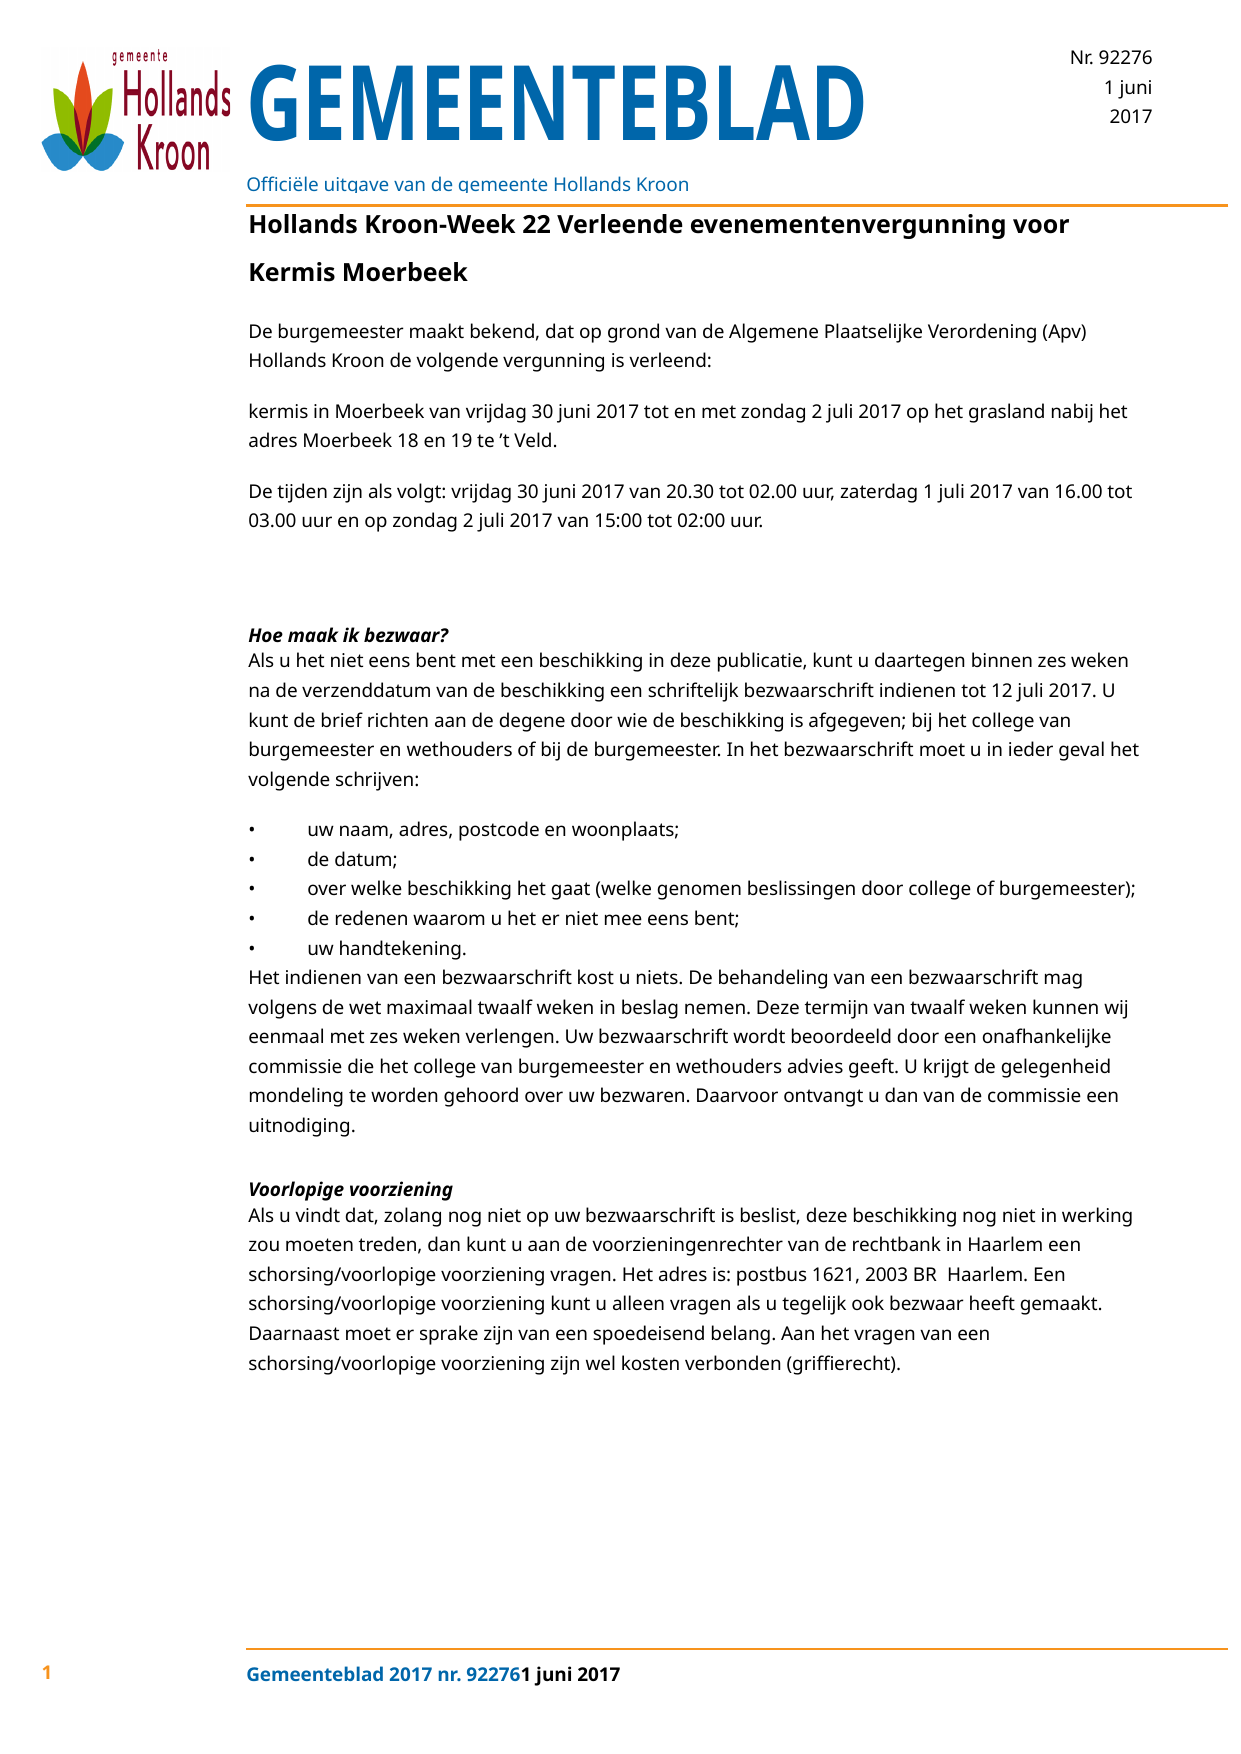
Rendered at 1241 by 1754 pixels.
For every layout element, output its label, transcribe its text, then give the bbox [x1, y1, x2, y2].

text kermis in Moerbeek van vrijdag 30 juni 2017 tot en met zondag 2 juli 2017 op het grasland nabij het adres Moerbeek 18 en 19 te ’t Veld. [248, 398, 1152, 453]
list over welke beschikking het gaat (welke genomen beslissingen door college of burgemeester); [248, 876, 1152, 901]
picture [41, 47, 231, 172]
text Als u het niet eens bent met een beschikking in deze publicatie, kunt u daartegen binnen zes weken na de verzenddatum van de beschikking een schriftelijk bezwaarschrift indienen tot 12 juli 2017. U kunt de brief richten aan de degene door wie de beschikking is afgegeven; bij het college van burgemeester en wethouders of bij de burgemeester. In het bezwaarschrift moet u in ieder geval het volgende schrijven: [248, 648, 1152, 792]
text Hoe maak ik bezwaar? [248, 622, 1152, 648]
list uw naam, adres, postcode en woonplaats; [248, 816, 1152, 842]
text Als u vindt dat, zolang nog niet op uw bezwaarschrift is beslist, deze beschikking nog niet in werking zou moeten treden, dan kunt u aan de voorzieningenrechter van de rechtbank in Haarlem een schorsing/voorlopige voorziening vragen. Het adres is: postbus 1621, 2003 BR Haarlem. Een schorsing/voorlopige voorziening kunt u alleen vragen als u tegelijk ook bezwaar heeft gemaakt. Daarnaast moet er sprake zijn van een spoedeisend belang. Aan het vragen van een schorsing/voorlopige voorziening zijn wel kosten verbonden (griffierecht). [248, 1202, 1152, 1376]
text De burgemeester maakt bekend, dat op grond van de Algemene Plaatselijke Verordening (Apv) Hollands Kroon de volgende vergunning is verleend: [248, 318, 1152, 373]
text De tijden zijn als volgt: vrijdag 30 juni 2017 van 20.30 tot 02.00 uur, zaterdag 1 juli 2017 van 16.00 tot 03.00 uur en op zondag 2 juli 2017 van 15:00 tot 02:00 uur. [248, 478, 1152, 533]
text Hollands Kroon-Week 22 Verleende evenementenvergunning voor Kermis Moerbeek [248, 207, 1152, 288]
text Het indienen van een bezwaarschrift kost u niets. De behandeling van een bezwaarschrift mag volgens de wet maximaal twaalf weken in beslag nemen. Deze termijn van twaalf weken kunnen wij eenmaal met zes weken verlengen. Uw bezwaarschrift wordt beoordeeld door een onafhankelijke commissie die het college van burgemeester en wethouders advies geeft. U krijgt de gelegenheid mondeling te worden gehoord over uw bezwaren. Daarvoor ontvangt u dan van de commissie een uitnodiging. [248, 964, 1152, 1138]
text Voorlopige voorziening [248, 1176, 1152, 1202]
list de redenen waarom u het er niet mee eens bent; [248, 905, 1152, 931]
list de datum; [248, 846, 1152, 872]
list uw handtekening. [248, 935, 1152, 960]
